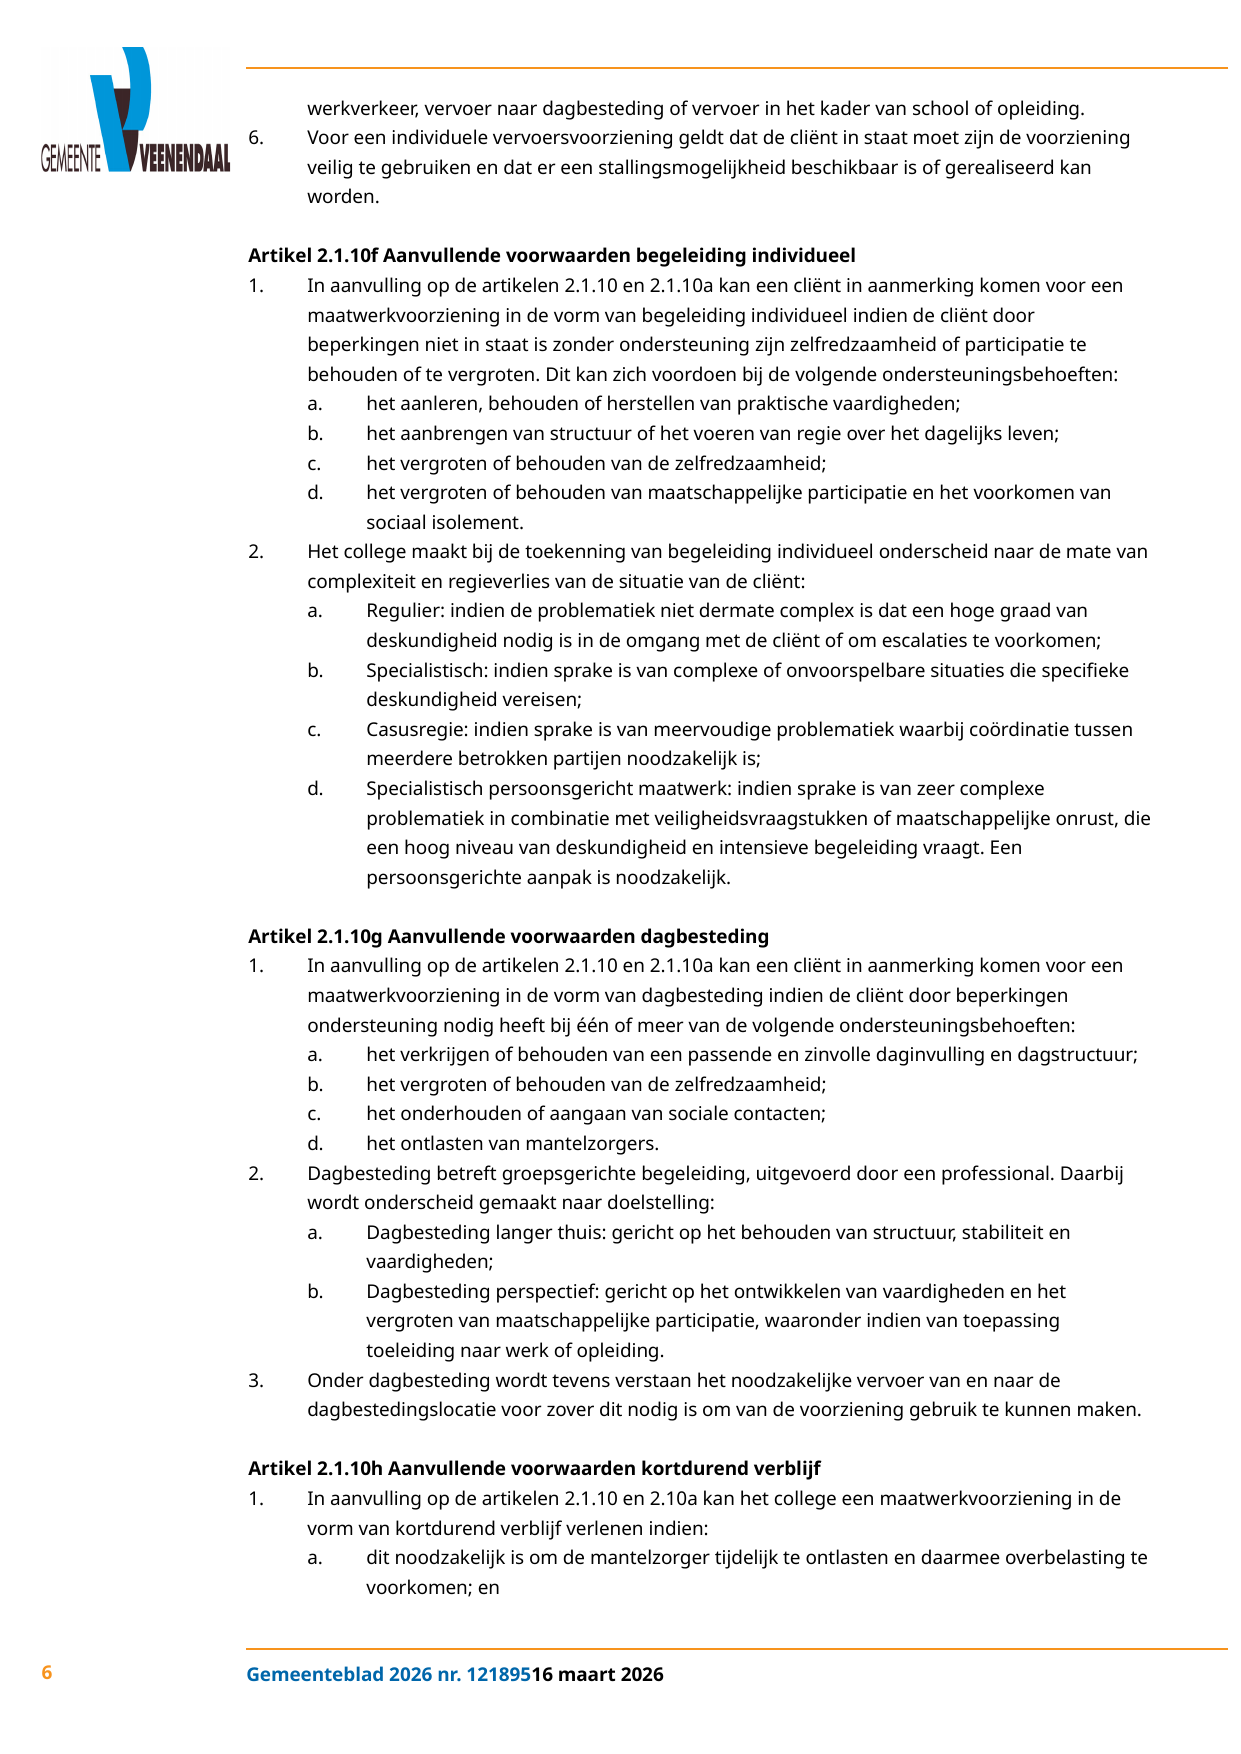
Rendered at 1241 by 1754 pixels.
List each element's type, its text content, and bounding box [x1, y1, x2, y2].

list In aanvulling op de artikelen 2.1.10 en 2.10a kan het college een maatwerkvoorziening in de vorm van kortdurend verblijf verlenen indien: [248, 1485, 1152, 1541]
list Het college maakt bij de toekenning van begeleiding individueel onderscheid naar de mate van complexiteit en regieverlies van de situatie van de cliënt: [248, 538, 1152, 594]
list Specialistisch persoonsgericht maatwerk: indien sprake is van zeer complexe problematiek in combinatie met veiligheidsvraagstukken of maatschappelijke onrust, die een hoog niveau van deskundigheid en intensieve begeleiding vraagt. Een persoonsgerichte aanpak is noodzakelijk. [307, 775, 1152, 890]
picture [41, 47, 130, 172]
list Specialistisch: indien sprake is van complexe of onvoorspelbare situaties die specifieke deskundigheid vereisen; [307, 657, 1152, 712]
list dit noodzakelijk is om de mantelzorger tijdelijk te ontlasten en daarmee overbelasting te voorkomen; en [307, 1544, 1152, 1600]
list werkverkeer, vervoer naar dagbesteding of vervoer in het kader van school of opleiding. [248, 95, 1152, 121]
text Artikel 2.1.10h Aanvullende voorwaarden kortdurend verblijf [248, 1456, 1152, 1481]
list het vergroten of behouden van de zelfredzaamheid; [307, 450, 1152, 476]
list het aanleren, behouden of herstellen van praktische vaardigheden; [307, 391, 1152, 416]
list Casusregie: indien sprake is van meervoudige problematiek waarbij coördinatie tussen meerdere betrokken partijen noodzakelijk is; [307, 716, 1152, 771]
text Artikel 2.1.10g Aanvullende voorwaarden dagbesteding [248, 923, 1152, 949]
list Dagbesteding betreft groepsgerichte begeleiding, uitgevoerd door een professional. Daarbij wordt onderscheid gemaakt naar doelstelling: [248, 1160, 1152, 1215]
list Onder dagbesteding wordt tevens verstaan het noodzakelijke vervoer van en naar de dagbestedingslocatie voor zover dit nodig is om van de voorziening gebruik te kunnen maken. [248, 1367, 1152, 1422]
text Artikel 2.1.10f Aanvullende voorwaarden begeleiding individueel [248, 243, 1152, 268]
list Regulier: indien de problematiek niet dermate complex is dat een hoge graad van deskundigheid nodig is in de omgang met de cliënt of om escalaties te voorkomen; [307, 598, 1152, 653]
list het ontlasten van mantelzorgers. [307, 1130, 1152, 1156]
list het vergroten of behouden van maatschappelijke participatie en het voorkomen van sociaal isolement. [307, 479, 1152, 535]
list In aanvulling op de artikelen 2.1.10 en 2.1.10a kan een cliënt in aanmerking komen voor een maatwerkvoorziening in de vorm van dagbesteding indien de cliënt door beperkingen ondersteuning nodig heeft bij één of meer van de volgende ondersteuningsbehoeften: [248, 953, 1152, 1038]
list Dagbesteding langer thuis: gericht op het behouden van structuur, stabiliteit en vaardigheden; [307, 1219, 1152, 1274]
list het onderhouden of aangaan van sociale contacten; [307, 1101, 1152, 1126]
list het vergroten of behouden van de zelfredzaamheid; [307, 1071, 1152, 1097]
list Dagbesteding perspectief: gericht op het ontwikkelen van vaardigheden en het vergroten van maatschappelijke participatie, waaronder indien van toepassing toeleiding naar werk of opleiding. [307, 1278, 1152, 1363]
list Voor een individuele vervoersvoorziening geldt dat de cliënt in staat moet zijn de voorziening veilig te gebruiken en dat er een stallingsmogelijkheid beschikbaar is of gerealiseerd kan worden. [248, 124, 1152, 209]
list het verkrijgen of behouden van een passende en zinvolle daginvulling en dagstructuur; [307, 1041, 1152, 1067]
list In aanvulling op de artikelen 2.1.10 en 2.1.10a kan een cliënt in aanmerking komen voor een maatwerkvoorziening in de vorm van begeleiding individueel indien de cliënt door beperkingen niet in staat is zonder ondersteuning zijn zelfredzaamheid of participatie te behouden of te vergroten. Dit kan zich voordoen bij de volgende ondersteuningsbehoeften: [248, 272, 1152, 387]
picture [123, 47, 231, 172]
list het aanbrengen van structuur of het voeren van regie over het dagelijks leven; [307, 420, 1152, 446]
